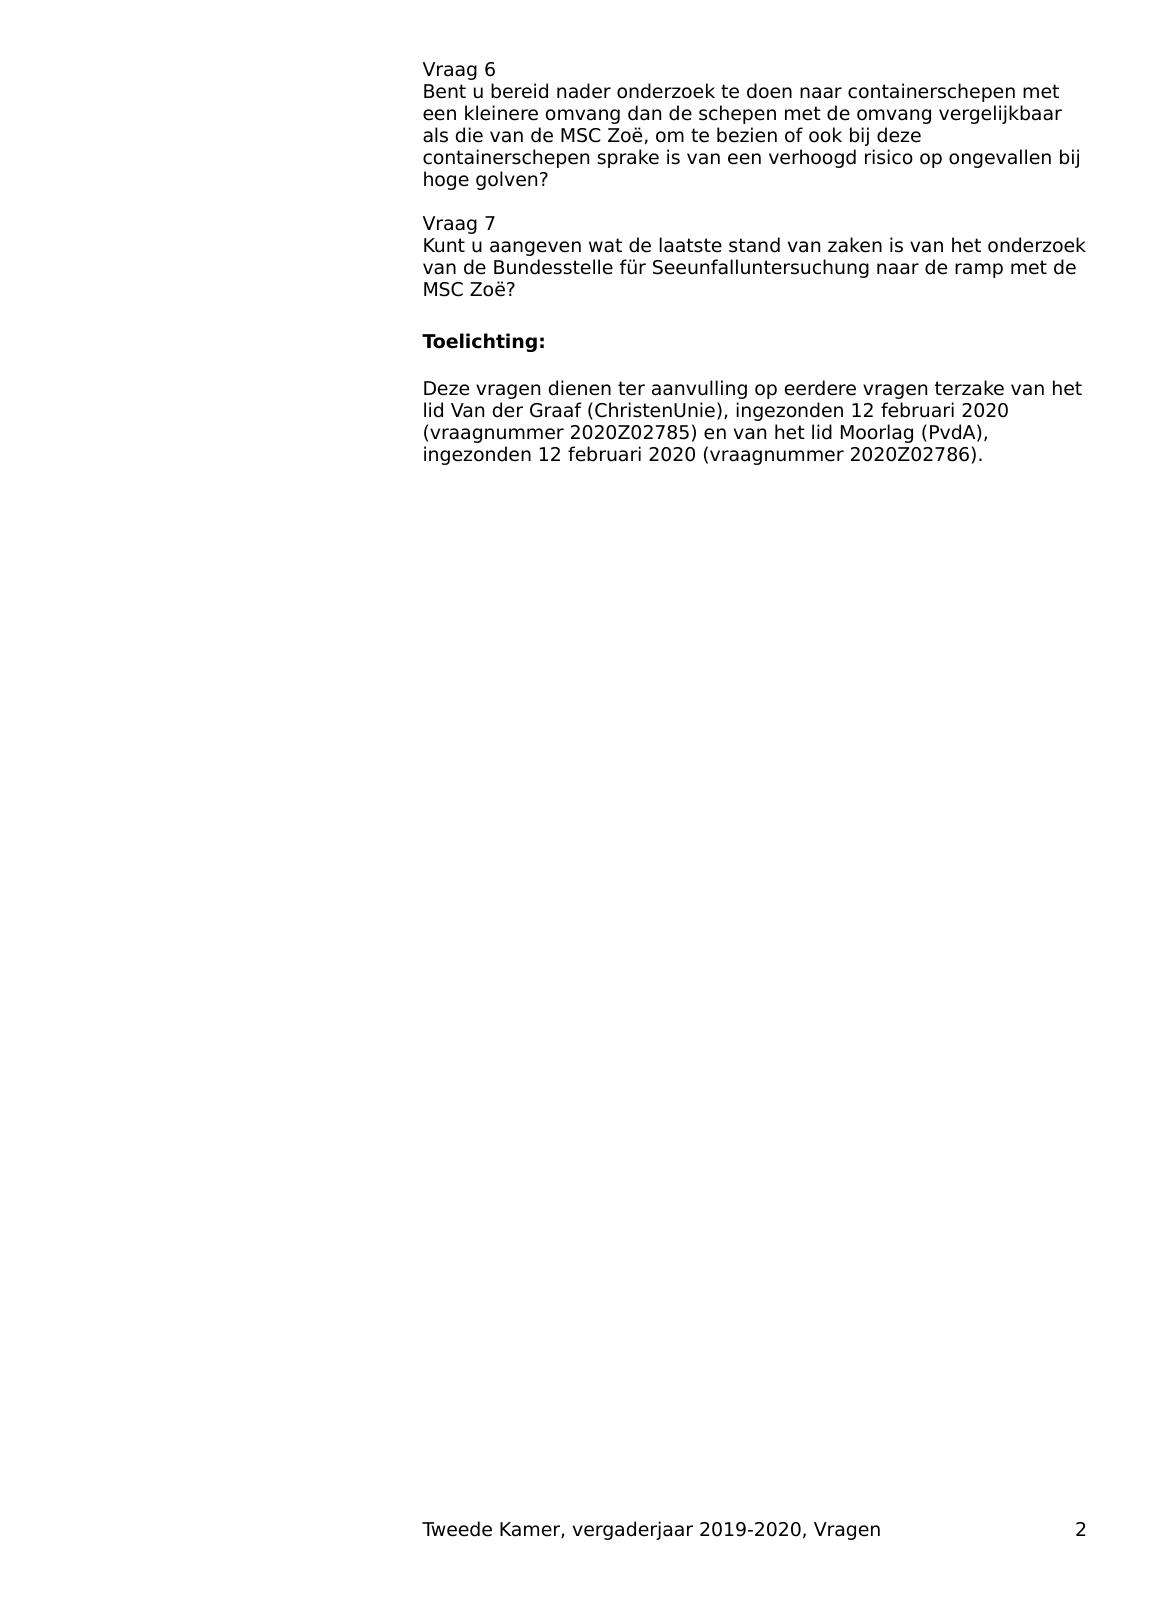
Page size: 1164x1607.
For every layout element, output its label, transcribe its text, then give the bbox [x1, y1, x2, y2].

text Vraag 7 [422, 213, 1087, 235]
text Deze vragen dienen ter aanvulling op eerdere vragen terzake van het lid Van der Graaf (ChristenUnie), ingezonden 12 februari 2020 (vraagnummer 2020Z02785) en van het lid Moorlag (PvdA), ingezonden 12 februari 2020 (vraagnummer 2020Z02786). [422, 378, 1087, 466]
text Kunt u aangeven wat de laatste stand van zaken is van het onderzoek van de Bundesstelle für Seeunfalluntersuchung naar de ramp met de MSC Zoë? [422, 235, 1087, 301]
text Vraag 6 [422, 59, 1087, 81]
text Bent u bereid nader onderzoek te doen naar containerschepen met een kleinere omvang dan de schepen met de omvang vergelijkbaar als die van de MSC Zoë, om te bezien of ook bij deze containerschepen sprake is van een verhoogd risico op ongevallen bij hoge golven? [422, 81, 1087, 191]
subtitle Toelichting: [422, 331, 1087, 353]
